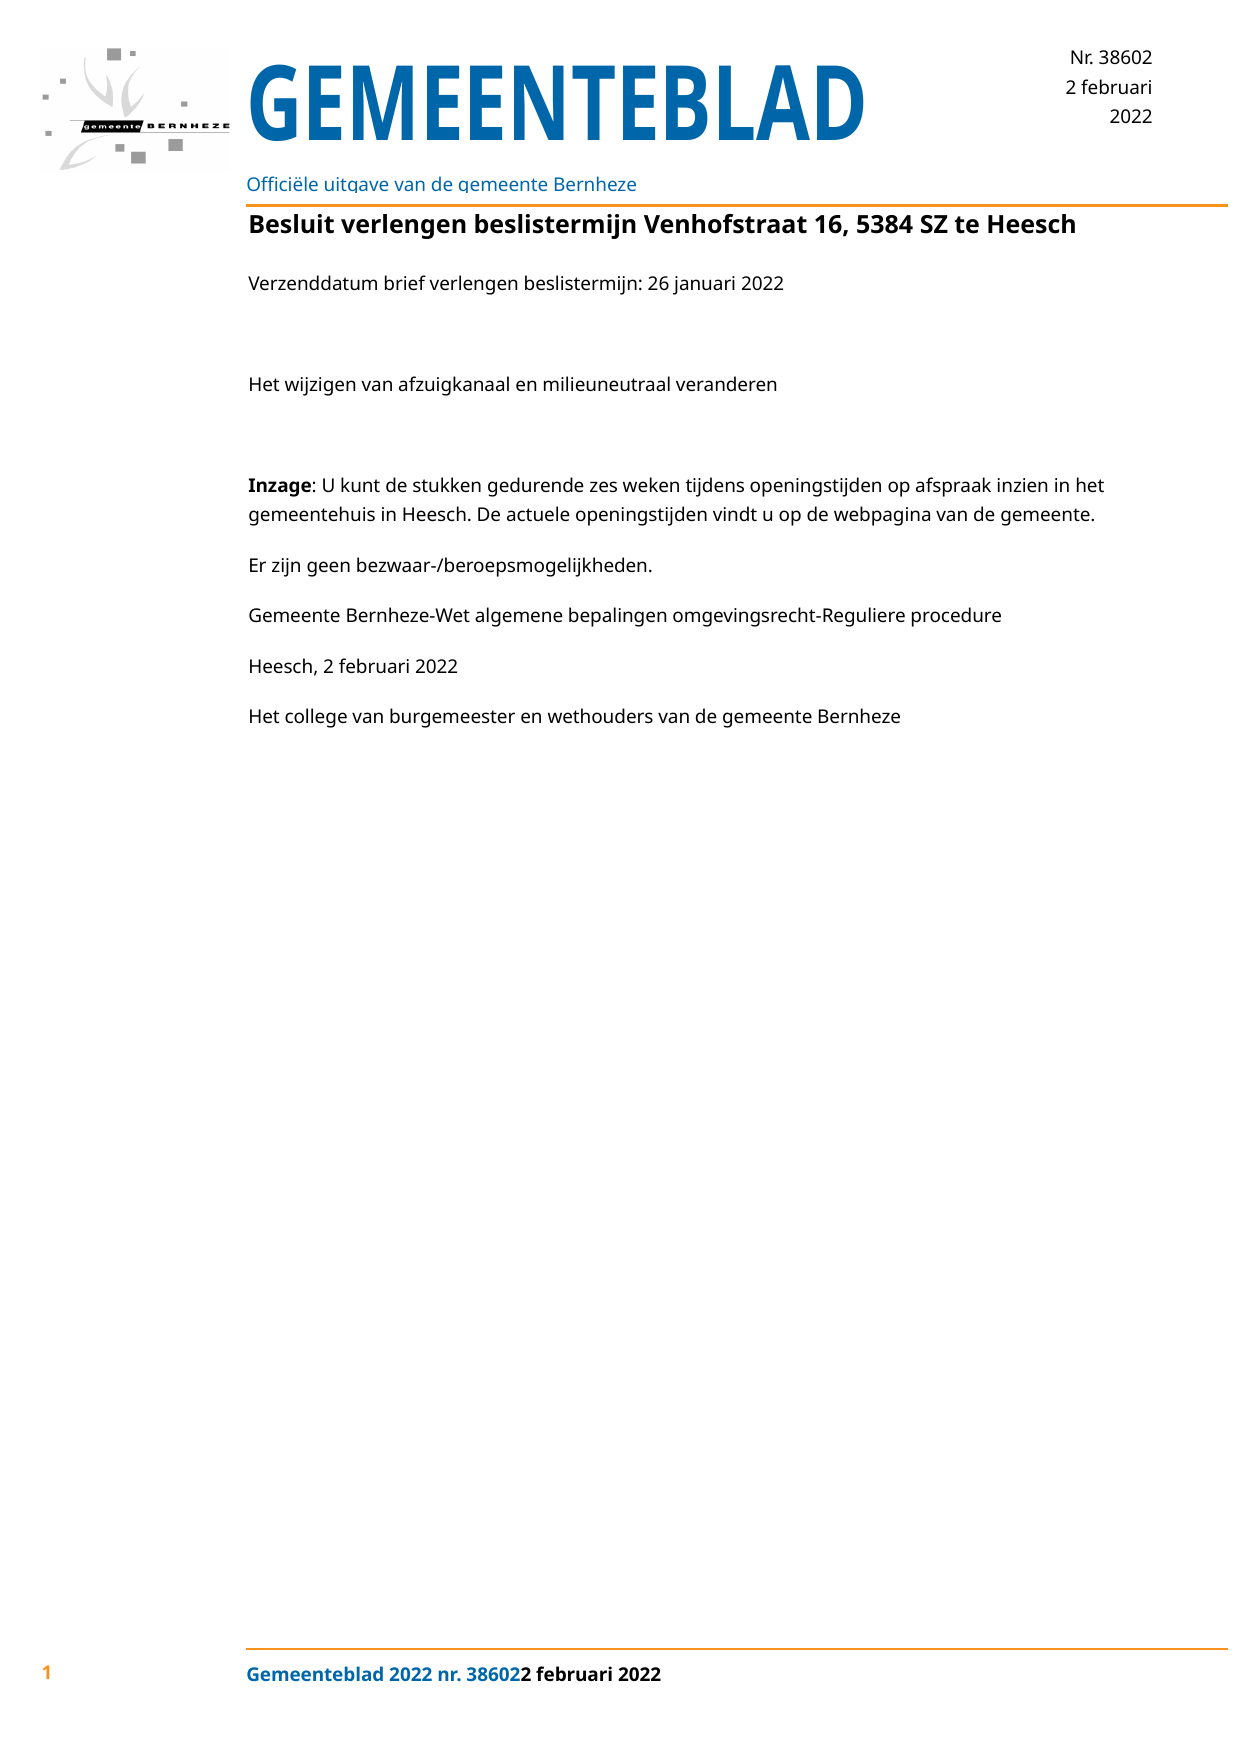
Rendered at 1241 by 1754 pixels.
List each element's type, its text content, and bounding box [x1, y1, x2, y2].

text Er zijn geen bezwaar-/beroepsmogelijkheden. [248, 552, 1152, 578]
text Verzenddatum brief verlengen beslistermijn: 26 januari 2022 [248, 270, 1152, 296]
picture [41, 47, 231, 172]
text Heesch, 2 februari 2022 [248, 653, 1152, 678]
text Gemeente Bernheze-Wet algemene bepalingen omgevingsrecht-Reguliere procedure [248, 602, 1152, 628]
text Besluit verlengen beslistermijn Venhofstraat 16, 5384 SZ te Heesch [248, 207, 1152, 241]
text Het college van burgemeester en wethouders van de gemeente Bernheze [248, 703, 1152, 729]
text Het wijzigen van afzuigkanaal en milieuneutraal veranderen [248, 371, 1152, 397]
text Inzage: U kunt de stukken gedurende zes weken tijdens openingstijden op afspraak inzien in het gemeentehuis in Heesch. De actuele openingstijden vindt u op de webpagina van de gemeente. [248, 472, 1152, 527]
